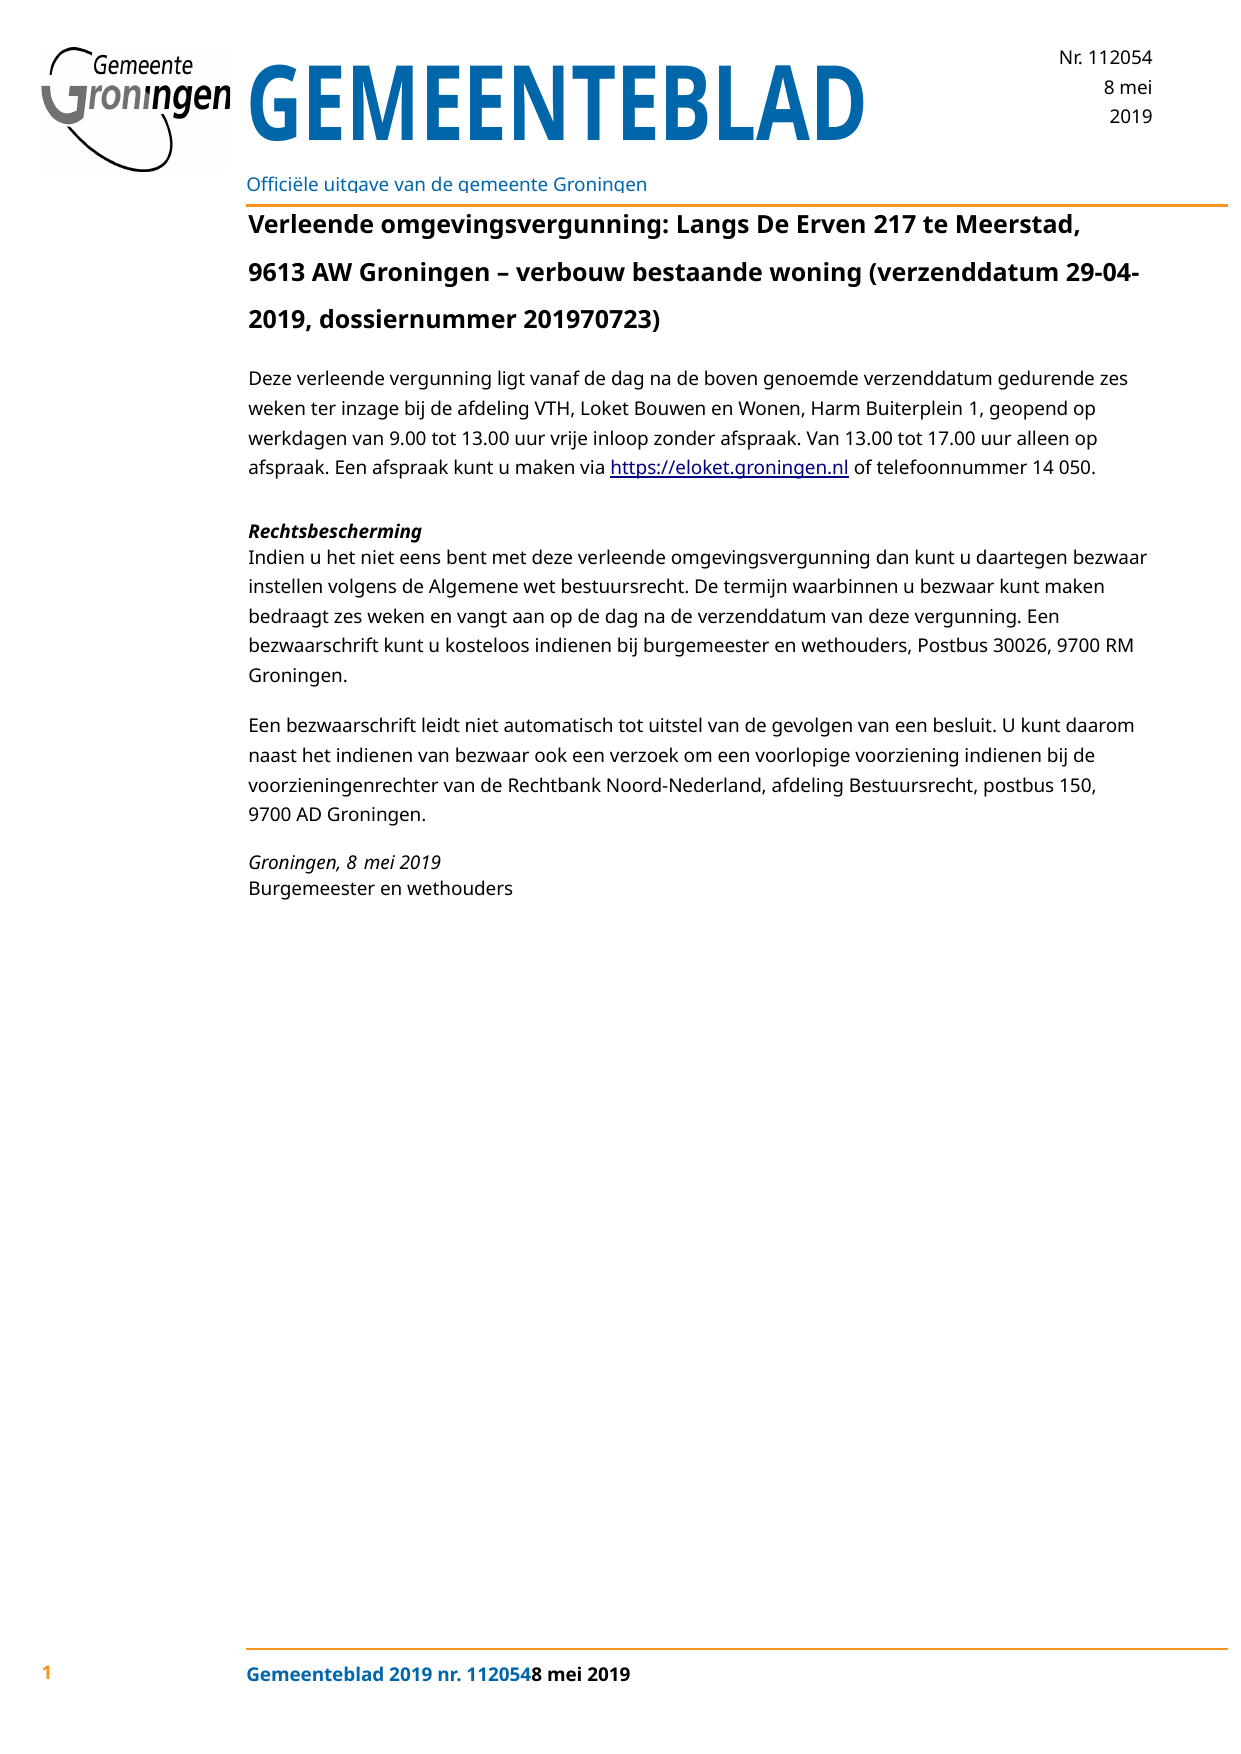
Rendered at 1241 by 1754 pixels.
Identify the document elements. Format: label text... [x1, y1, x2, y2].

text Deze verleende vergunning ligt vanaf de dag na de boven genoemde verzenddatum gedurende zes weken ter inzage bij de afdeling VTH, Loket Bouwen en Wonen, Harm Buiterplein 1, geopend op werkdagen van 9.00 tot 13.00 uur vrije inloop zonder afspraak. Van 13.00 tot 17.00 uur alleen op afspraak. Een afspraak kunt u maken via https://eloket.groningen.nl of telefoonnummer 14 050. [248, 366, 1152, 480]
text Een bezwaarschrift leidt niet automatisch tot uitstel van de gevolgen van een besluit. U kunt daarom naast het indienen van bezwaar ook een verzoek om een voorlopige voorziening indienen bij de voorzieningenrechter van de Rechtbank Noord-Nederland, afdeling Bestuursrecht, postbus 150, 9700 AD Groningen. [248, 713, 1152, 827]
text Verleende omgevingsvergunning: Langs De Erven 217 te Meerstad, 9613 AW Groningen – verbouw bestaande woning (verzenddatum 29-04-2019, dossiernummer 201970723) [248, 207, 1152, 336]
text Rechtsbescherming [248, 518, 1152, 544]
picture [41, 47, 231, 172]
text Groningen, 8 mei 2019 [248, 849, 1152, 875]
text Indien u het niet eens bent met deze verleende omgevingsvergunning dan kunt u daartegen bezwaar instellen volgens de Algemene wet bestuursrecht. De termijn waarbinnen u bezwaar kunt maken bedraagt zes weken en vangt aan op de dag na de verzenddatum van deze vergunning. Een bezwaarschrift kunt u kosteloos indienen bij burgemeester en wethouders, Postbus 30026, 9700 RM Groningen. [248, 544, 1152, 688]
text Burgemeester en wethouders [248, 875, 1152, 901]
